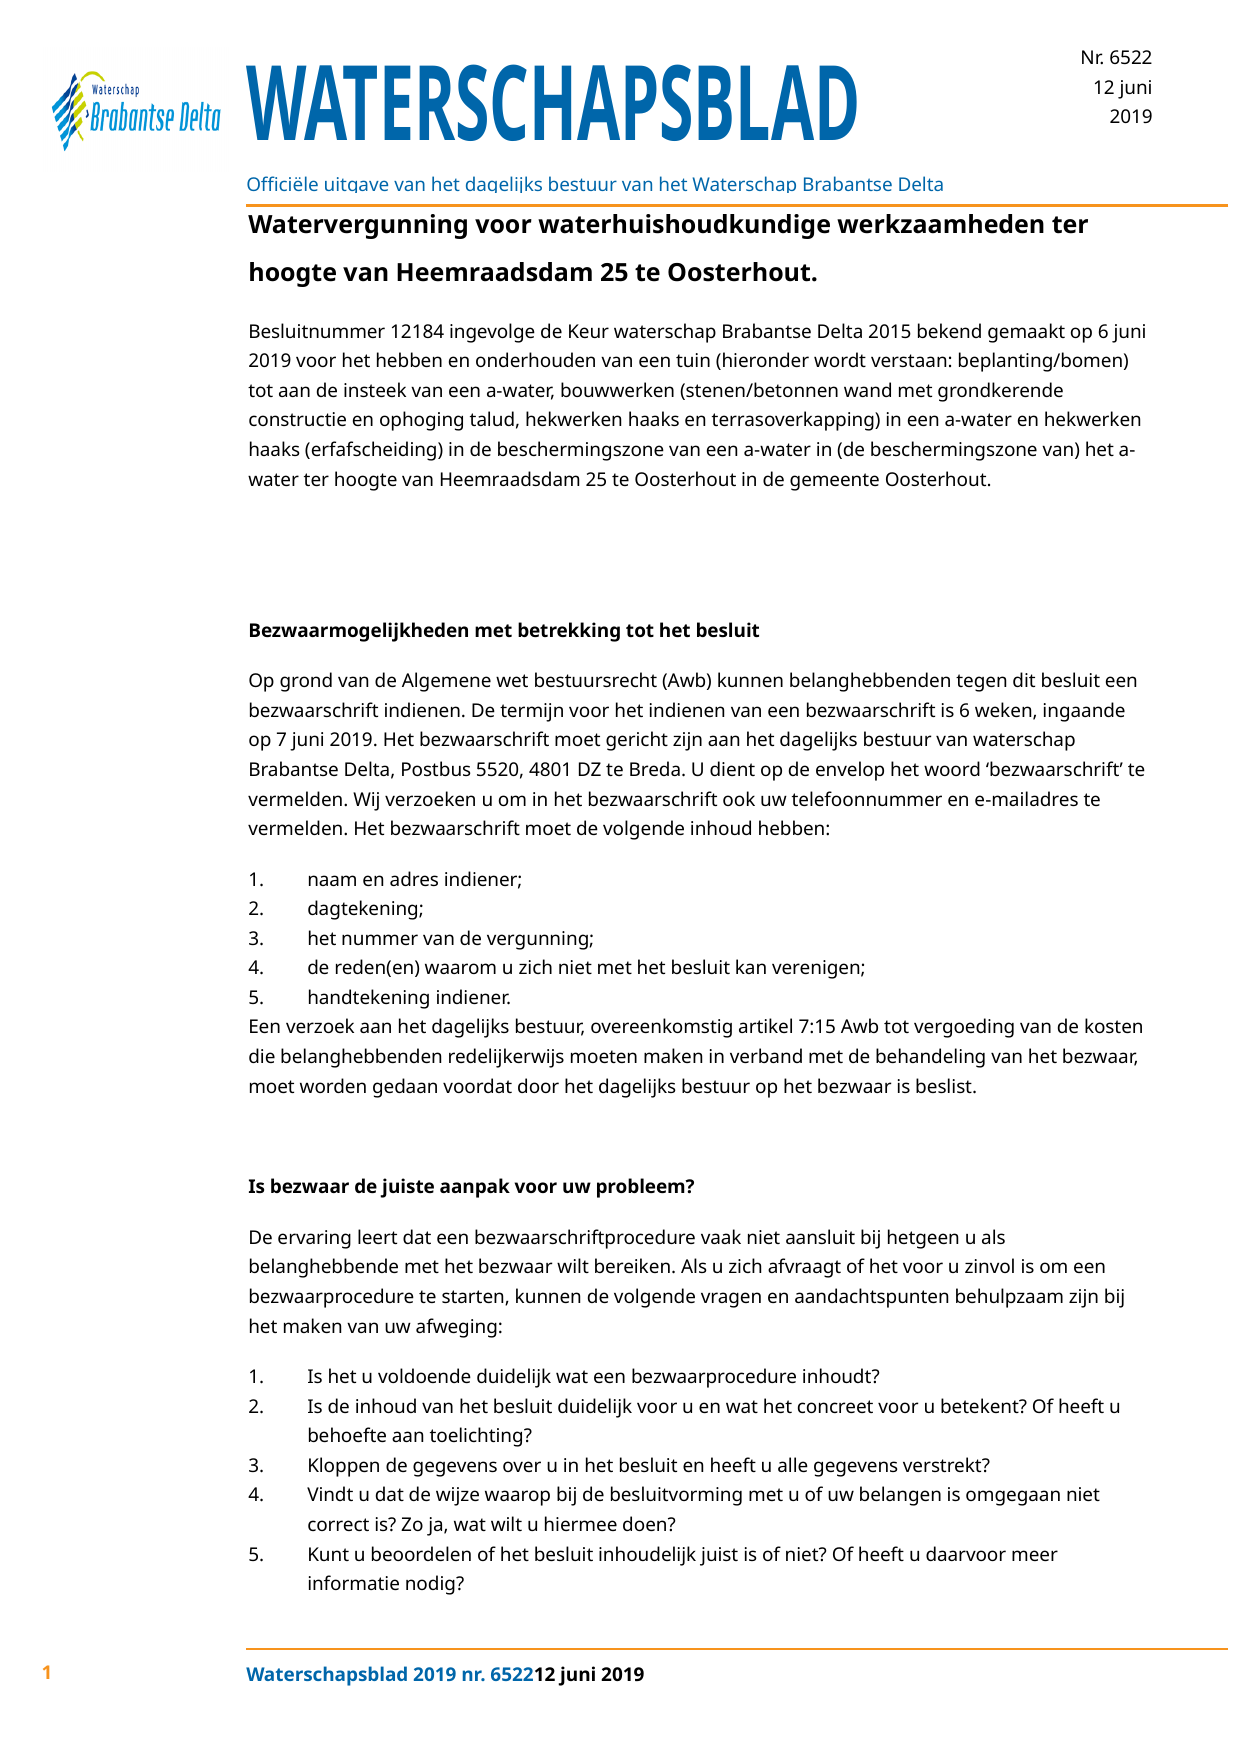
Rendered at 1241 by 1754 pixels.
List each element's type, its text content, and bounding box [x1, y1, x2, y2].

list Kunt u beoordelen of het besluit inhoudelijk juist is of niet? Of heeft u daarvoor meer informatie nodig? [248, 1541, 1152, 1596]
picture [41, 47, 231, 172]
list naam en adres indiener; [248, 866, 1152, 892]
list Kloppen de gegevens over u in het besluit en heeft u alle gegevens verstrekt? [248, 1452, 1152, 1478]
list Is de inhoud van het besluit duidelijk voor u en wat het concreet voor u betekent? Of heeft u behoefte aan toelichting? [248, 1393, 1152, 1448]
text Besluitnummer 12184 ingevolge de Keur waterschap Brabantse Delta 2015 bekend gemaakt op 6 juni 2019 voor het hebben en onderhouden van een tuin (hieronder wordt verstaan: beplanting/bomen) tot aan de insteek van een a-water, bouwwerken (stenen/betonnen wand met grondkerende constructie en ophoging talud, hekwerken haaks en terrasoverkapping) in een a-water en hekwerken haaks (erfafscheiding) in de beschermingszone van een a-water in (de beschermingszone van) het a-water ter hoogte van Heemraadsdam 25 te Oosterhout in de gemeente Oosterhout. [248, 318, 1152, 492]
list Is het u voldoende duidelijk wat een bezwaarprocedure inhoudt? [248, 1363, 1152, 1389]
list Vindt u dat de wijze waarop bij de besluitvorming met u of uw belangen is omgegaan niet correct is? Zo ja, wat wilt u hiermee doen? [248, 1482, 1152, 1537]
text Is bezwaar de juiste aanpak voor uw probleem? [248, 1174, 1152, 1199]
text Op grond van de Algemene wet bestuursrecht (Awb) kunnen belanghebbenden tegen dit besluit een bezwaarschrift indienen. De termijn voor het indienen van een bezwaarschrift is 6 weken, ingaande op 7 juni 2019. Het bezwaarschrift moet gericht zijn aan het dagelijks bestuur van waterschap Brabantse Delta, Postbus 5520, 4801 DZ te Breda. U dient op de envelop het woord ‘bezwaarschrift’ te vermelden. Wij verzoeken u om in het bezwaarschrift ook uw telefoonnummer en e‑mailadres te vermelden. Het bezwaarschrift moet de volgende inhoud hebben: [248, 667, 1152, 841]
list dagtekening; [248, 895, 1152, 921]
list de reden(en) waarom u zich niet met het besluit kan verenigen; [248, 954, 1152, 980]
text Een verzoek aan het dagelijks bestuur, overeenkomstig artikel 7:15 Awb tot vergoeding van de kosten die belanghebbenden redelijkerwijs moeten maken in verband met de behandeling van het bezwaar, moet worden gedaan voordat door het dagelijks bestuur op het bezwaar is beslist. [248, 1014, 1152, 1099]
list handtekening indiener. [248, 984, 1152, 1010]
text Bezwaarmogelijkheden met betrekking tot het besluit [248, 617, 1152, 643]
list het nummer van de vergunning; [248, 925, 1152, 951]
text De ervaring leert dat een bezwaarschriftprocedure vaak niet aansluit bij hetgeen u als belanghebbende met het bezwaar wilt bereiken. Als u zich afvraagt of het voor u zinvol is om een bezwaarprocedure te starten, kunnen de volgende vragen en aandachtspunten behulpzaam zijn bij het maken van uw afweging: [248, 1224, 1152, 1339]
text Watervergunning voor waterhuishoudkundige werkzaamheden ter hoogte van Heemraadsdam 25 te Oosterhout. [248, 207, 1152, 288]
